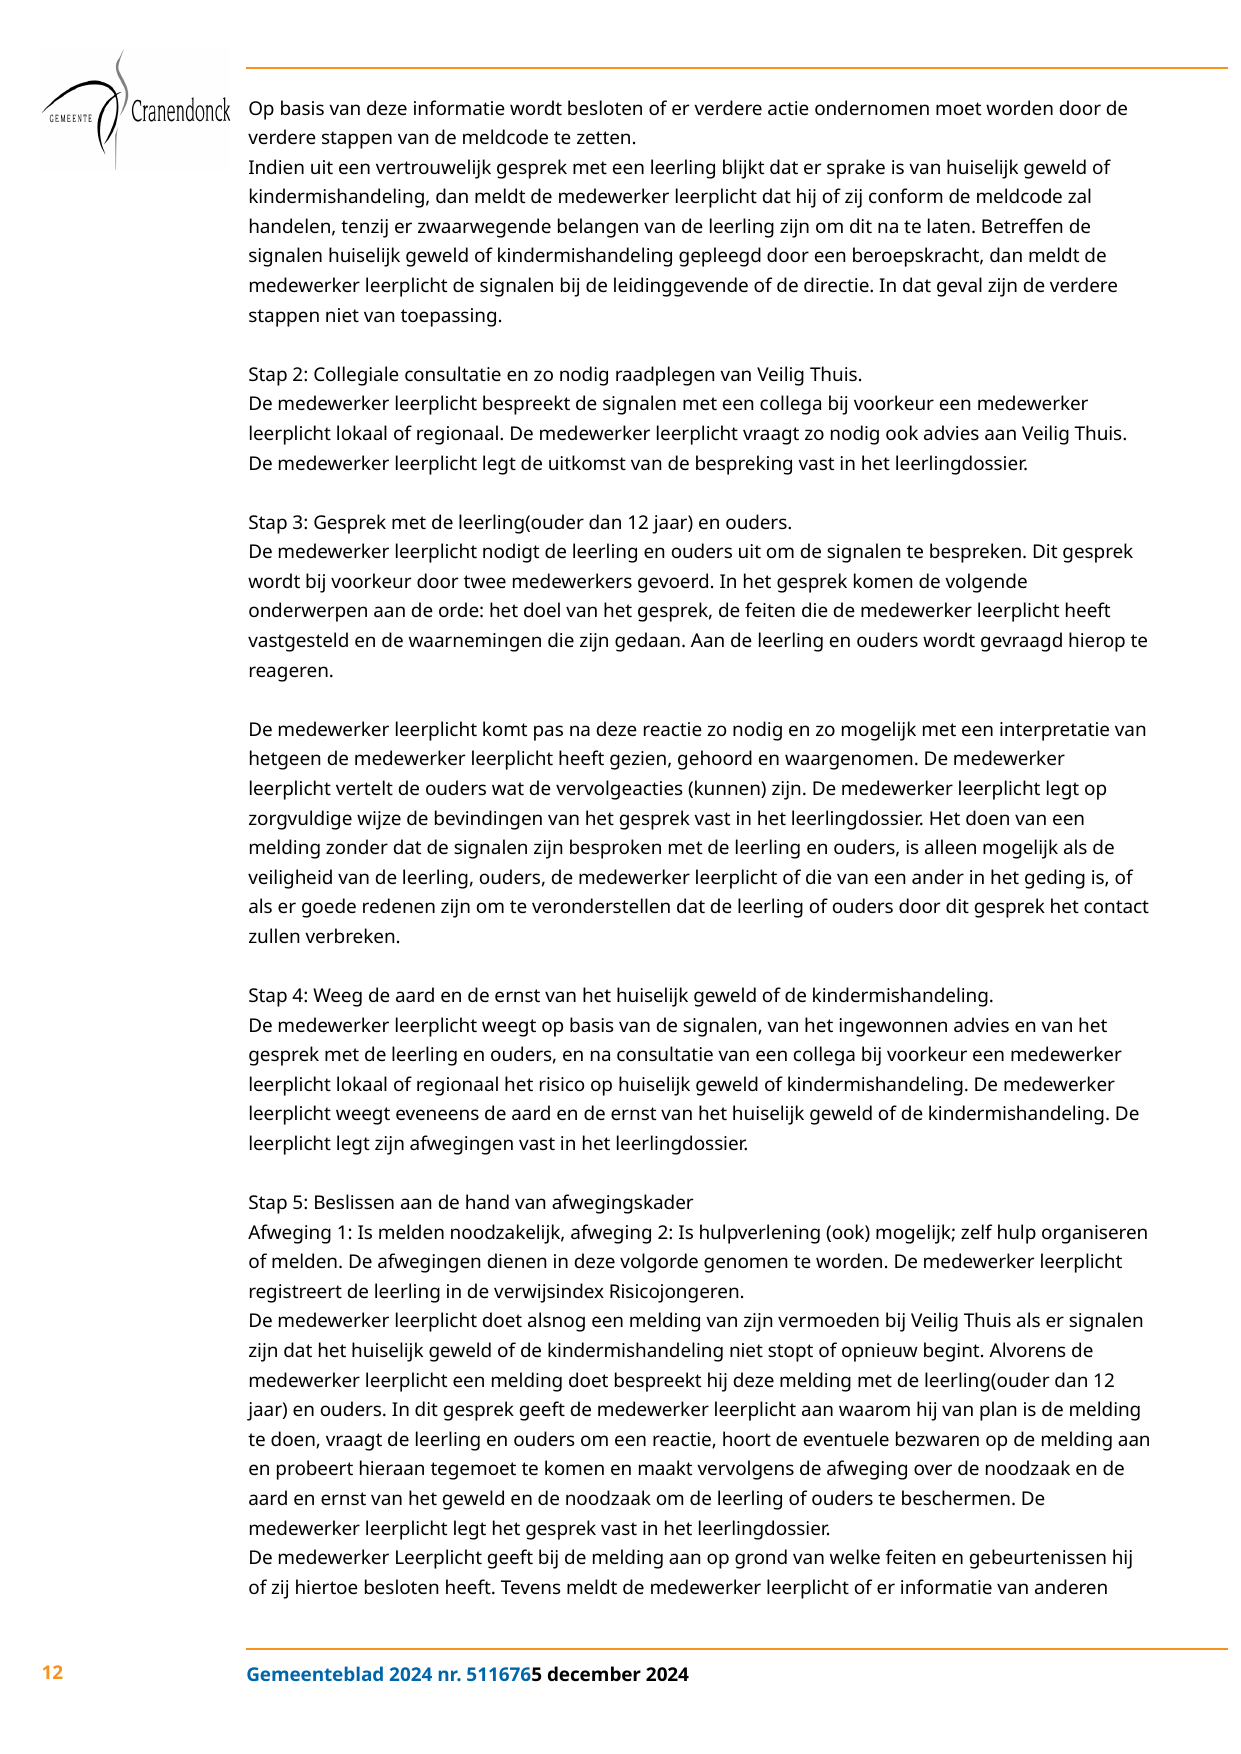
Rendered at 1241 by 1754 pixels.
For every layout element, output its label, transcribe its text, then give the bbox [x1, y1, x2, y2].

text De medewerker Leerplicht geeft bij de melding aan op grond van welke feiten en gebeurtenissen hij of zij hiertoe besloten heeft. Tevens meldt de medewerker leerplicht of er informatie van anderen [248, 1544, 1152, 1600]
text Stap 4: Weeg de aard en de ernst van het huiselijk geweld of de kindermishandeling. [248, 982, 1152, 1008]
text Stap 2: Collegiale consultatie en zo nodig raadplegen van Veilig Thuis. [248, 361, 1152, 387]
text De medewerker leerplicht komt pas na deze reactie zo nodig en zo mogelijk met een interpretatie van hetgeen de medewerker leerplicht heeft gezien, gehoord en waargenomen. De medewerker leerplicht vertelt de ouders wat de vervolgeacties (kunnen) zijn. De medewerker leerplicht legt op zorgvuldige wijze de bevindingen van het gesprek vast in het leerlingdossier. Het doen van een melding zonder dat de signalen zijn besproken met de leerling en ouders, is alleen mogelijk als de veiligheid van de leerling, ouders, de medewerker leerplicht of die van een ander in het geding is, of als er goede redenen zijn om te veronderstellen dat de leerling of ouders door dit gesprek het contact zullen verbreken. [248, 716, 1152, 949]
picture [41, 47, 231, 172]
text Op basis van deze informatie wordt besloten of er verdere actie ondernomen moet worden door de verdere stappen van de meldcode te zetten. [248, 95, 1152, 150]
text De medewerker leerplicht nodigt de leerling en ouders uit om de signalen te bespreken. Dit gesprek wordt bij voorkeur door twee medewerkers gevoerd. In het gesprek komen de volgende onderwerpen aan de orde: het doel van het gesprek, de feiten die de medewerker leerplicht heeft vastgesteld en de waarnemingen die zijn gedaan. Aan de leerling en ouders wordt gevraagd hierop te reageren. [248, 538, 1152, 683]
text Stap 5: Beslissen aan de hand van afwegingskader [248, 1189, 1152, 1215]
text De medewerker leerplicht weegt op basis van de signalen, van het ingewonnen advies en van het gesprek met de leerling en ouders, en na consultatie van een collega bij voorkeur een medewerker leerplicht lokaal of regionaal het risico op huiselijk geweld of kindermishandeling. De medewerker leerplicht weegt eveneens de aard en de ernst van het huiselijk geweld of de kindermishandeling. De leerplicht legt zijn afwegingen vast in het leerlingdossier. [248, 1012, 1152, 1156]
text Indien uit een vertrouwelijk gesprek met een leerling blijkt dat er sprake is van huiselijk geweld of kindermishandeling, dan meldt de medewerker leerplicht dat hij of zij conform de meldcode zal handelen, tenzij er zwaarwegende belangen van de leerling zijn om dit na te laten. Betreffen de signalen huiselijk geweld of kindermishandeling gepleegd door een beroepskracht, dan meldt de medewerker leerplicht de signalen bij de leidinggevende of de directie. In dat geval zijn de verdere stappen niet van toepassing. [248, 154, 1152, 328]
text Afweging 1: Is melden noodzakelijk, afweging 2: Is hulpverlening (ook) mogelijk; zelf hulp organiseren of melden. De afwegingen dienen in deze volgorde genomen te worden. De medewerker leerplicht registreert de leerling in de verwijsindex Risicojongeren. [248, 1219, 1152, 1304]
text De medewerker leerplicht bespreekt de signalen met een collega bij voorkeur een medewerker leerplicht lokaal of regionaal. De medewerker leerplicht vraagt zo nodig ook advies aan Veilig Thuis. De medewerker leerplicht legt de uitkomst van de bespreking vast in het leerlingdossier. [248, 391, 1152, 476]
text Stap 3: Gesprek met de leerling(ouder dan 12 jaar) en ouders. [248, 509, 1152, 535]
text De medewerker leerplicht doet alsnog een melding van zijn vermoeden bij Veilig Thuis als er signalen zijn dat het huiselijk geweld of de kindermishandeling niet stopt of opnieuw begint. Alvorens de medewerker leerplicht een melding doet bespreekt hij deze melding met de leerling(ouder dan 12 jaar) en ouders. In dit gesprek geeft de medewerker leerplicht aan waarom hij van plan is de melding te doen, vraagt de leerling en ouders om een reactie, hoort de eventuele bezwaren op de melding aan en probeert hieraan tegemoet te komen en maakt vervolgens de afweging over de noodzaak en de aard en ernst van het geweld en de noodzaak om de leerling of ouders te beschermen. De medewerker leerplicht legt het gesprek vast in het leerlingdossier. [248, 1308, 1152, 1541]
